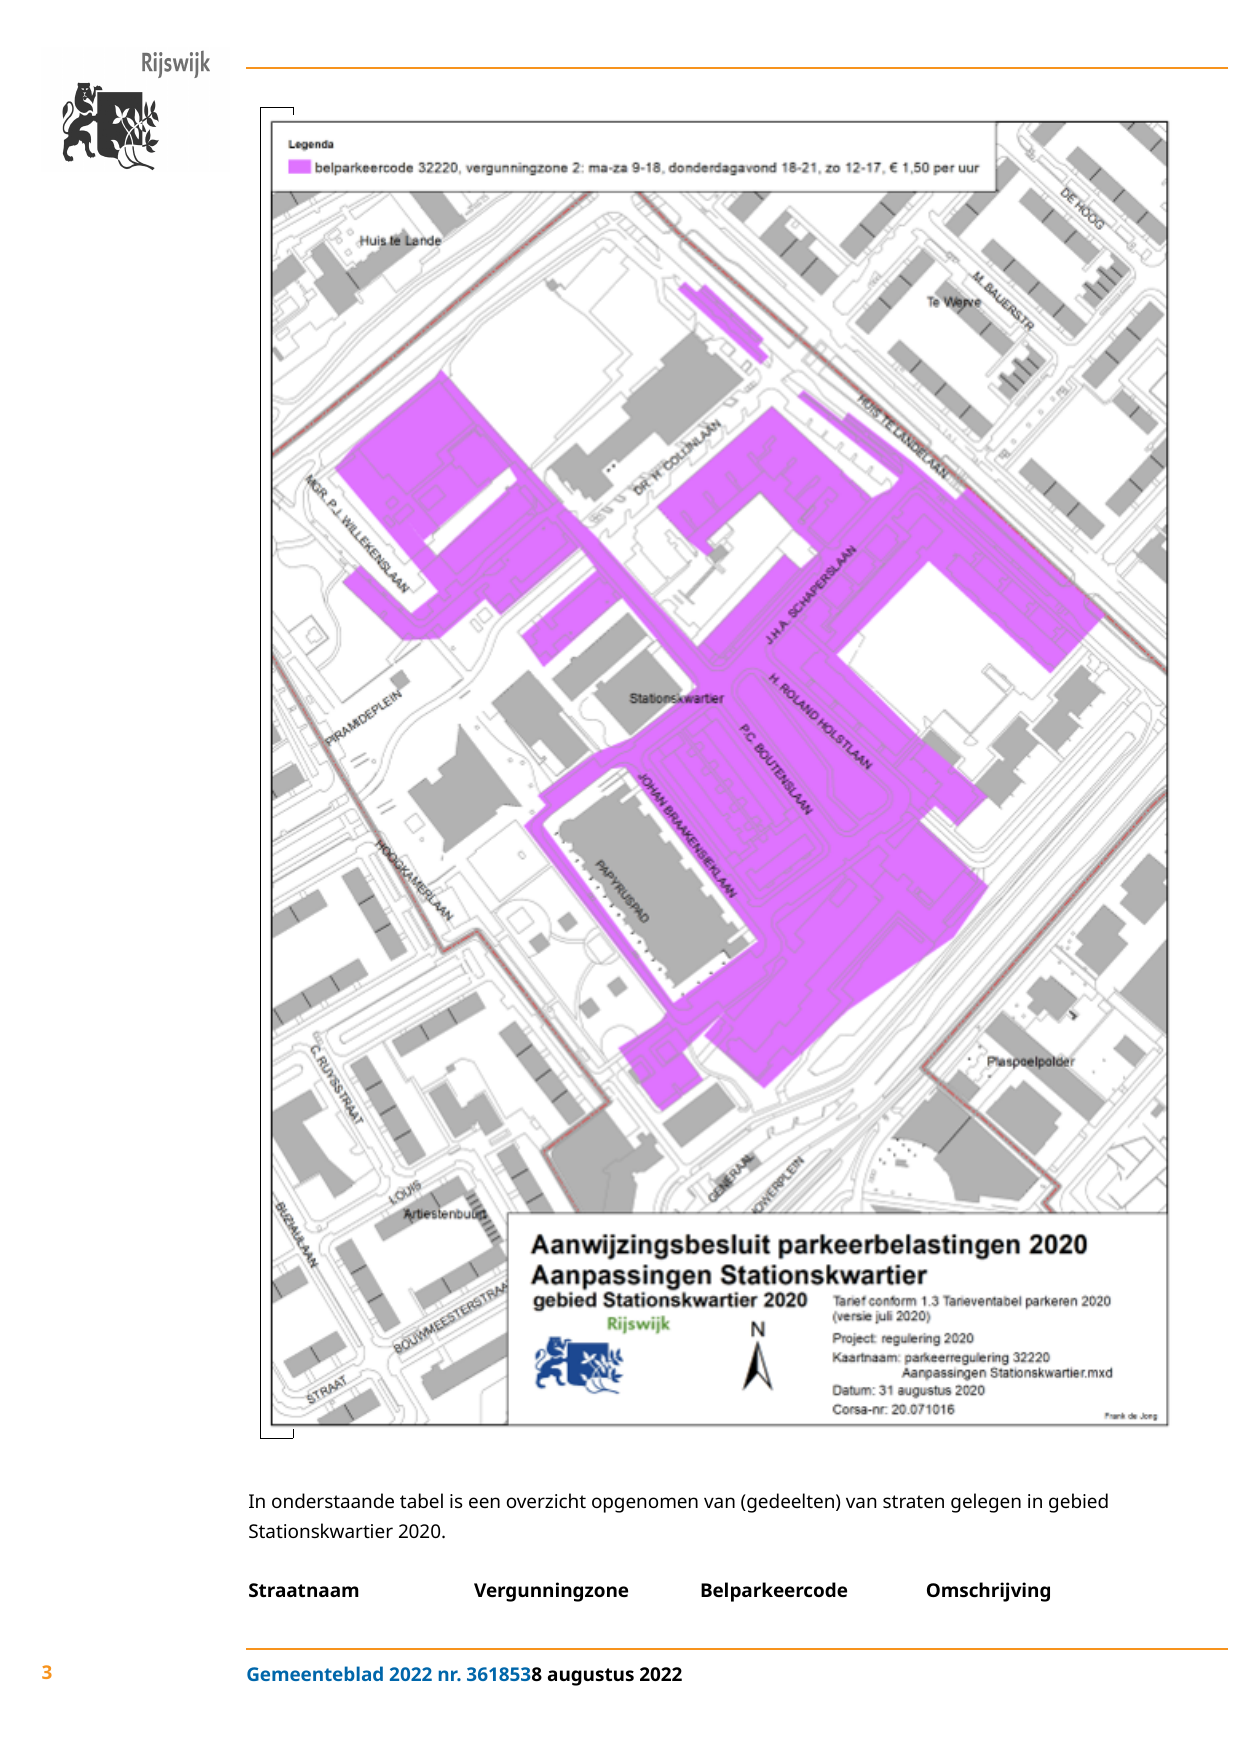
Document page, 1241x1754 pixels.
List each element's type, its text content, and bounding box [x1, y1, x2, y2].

table_header Straatnaam [248, 1578, 474, 1603]
text In onderstaande tabel is een overzicht opgenomen van (gedeelten) van straten gelegen in gebied Stationskwartier 2020. [248, 1489, 1152, 1544]
table_header Belparkeercode [700, 1578, 926, 1603]
picture [268, 115, 1173, 1429]
picture [41, 47, 231, 172]
table_header Omschrijving [926, 1578, 1152, 1603]
table_header Vergunningzone [474, 1578, 700, 1603]
